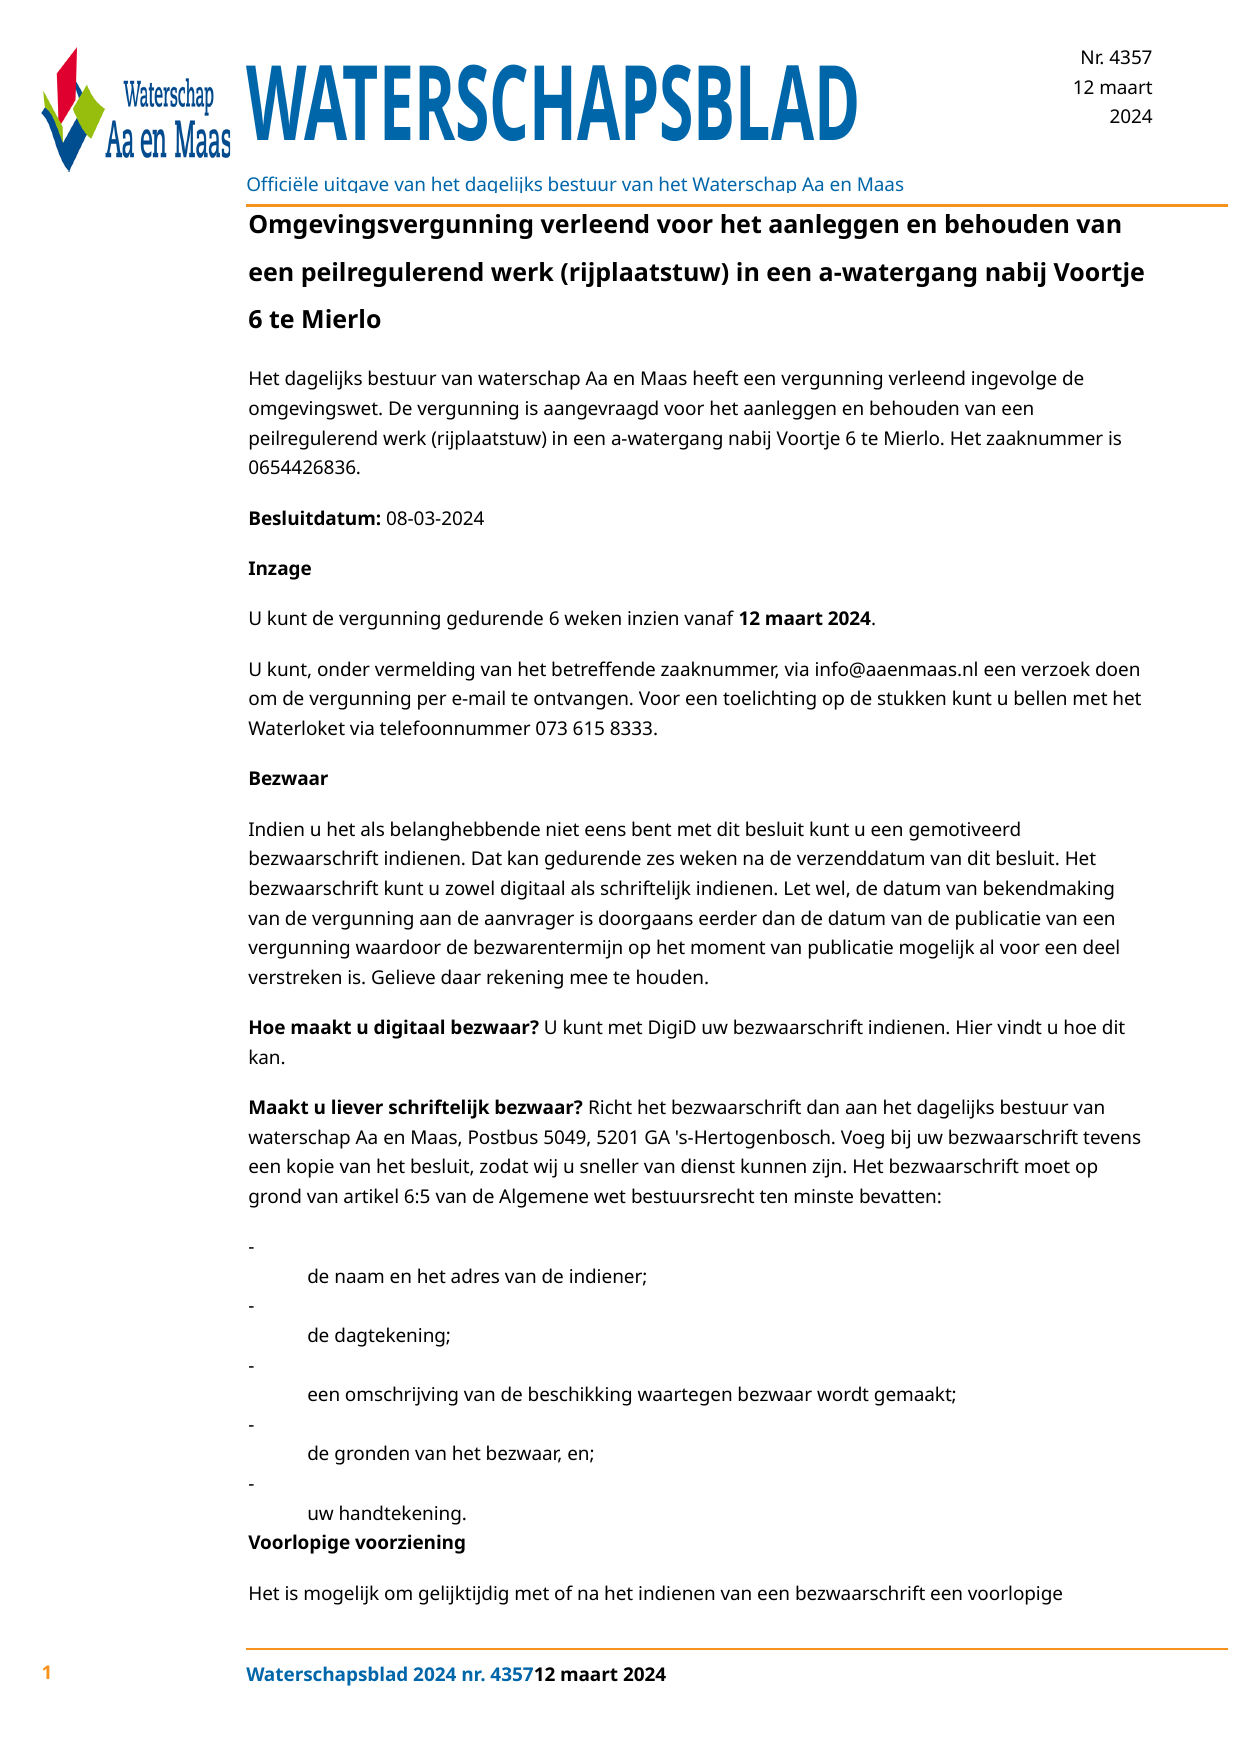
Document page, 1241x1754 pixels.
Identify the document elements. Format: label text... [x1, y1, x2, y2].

text U kunt, onder vermelding van het betreffende zaaknummer, via info@aaenmaas.nl een verzoek doen om de vergunning per e-mail te ontvangen. Voor een toelichting op de stukken kunt u bellen met het Waterloket via telefoonnummer 073 615 8333. [248, 656, 1152, 741]
text Besluitdatum: 08-03-2024 [248, 505, 1152, 530]
list uw handtekening. [248, 1500, 1152, 1525]
text Indien u het als belanghebbende niet eens bent met dit besluit kunt u een gemotiveerd bezwaarschrift indienen. Dat kan gedurende zes weken na de verzenddatum van dit besluit. Het bezwaarschrift kunt u zowel digitaal als schriftelijk indienen. Let wel, de datum van bekendmaking van de vergunning aan de aanvrager is doorgaans eerder dan de datum van de publicatie van een vergunning waardoor de bezwarentermijn op het moment van publicatie mogelijk al voor een deel verstreken is. Gelieve daar rekening mee te houden. [248, 816, 1152, 989]
list de naam en het adres van de indiener; [248, 1263, 1152, 1289]
text Bezwaar [248, 766, 1152, 791]
list de dagtekening; [248, 1322, 1152, 1348]
list de gronden van het bezwaar, en; [248, 1441, 1152, 1466]
text Het dagelijks bestuur van waterschap Aa en Maas heeft een vergunning verleend ingevolge de omgevingswet. De vergunning is aangevraagd voor het aanleggen en behouden van een peilregulerend werk (rijplaatstuw) in een a-watergang nabij Voortje 6 te Mierlo. Het zaaknummer is 0654426836. [248, 366, 1152, 480]
text Hoe maakt u digitaal bezwaar? U kunt met DigiD uw bezwaarschrift indienen. Hier vindt u hoe dit kan. [248, 1014, 1152, 1069]
picture [41, 47, 231, 172]
text Het is mogelijk om gelijktijdig met of na het indienen van een bezwaarschrift een voorlopige [248, 1580, 1152, 1605]
text Omgevingsvergunning verleend voor het aanleggen en behouden van een peilregulerend werk (rijplaatstuw) in een a-watergang nabij Voortje 6 te Mierlo [248, 207, 1152, 336]
text U kunt de vergunning gedurende 6 weken inzien vanaf 12 maart 2024. [248, 606, 1152, 631]
text Maakt u liever schriftelijk bezwaar? Richt het bezwaarschrift dan aan het dagelijks bestuur van waterschap Aa en Maas, Postbus 5049, 5201 GA 's-Hertogenbosch. Voeg bij uw bezwaarschrift tevens een kopie van het besluit, zodat wij u sneller van dienst kunnen zijn. Het bezwaarschrift moet op grond van artikel 6:5 van de Algemene wet bestuursrecht ten minste bevatten: [248, 1094, 1152, 1209]
text Voorlopige voorziening [248, 1529, 1152, 1555]
text Inzage [248, 555, 1152, 581]
list een omschrijving van de beschikking waartegen bezwaar wordt gemaakt; [248, 1381, 1152, 1407]
